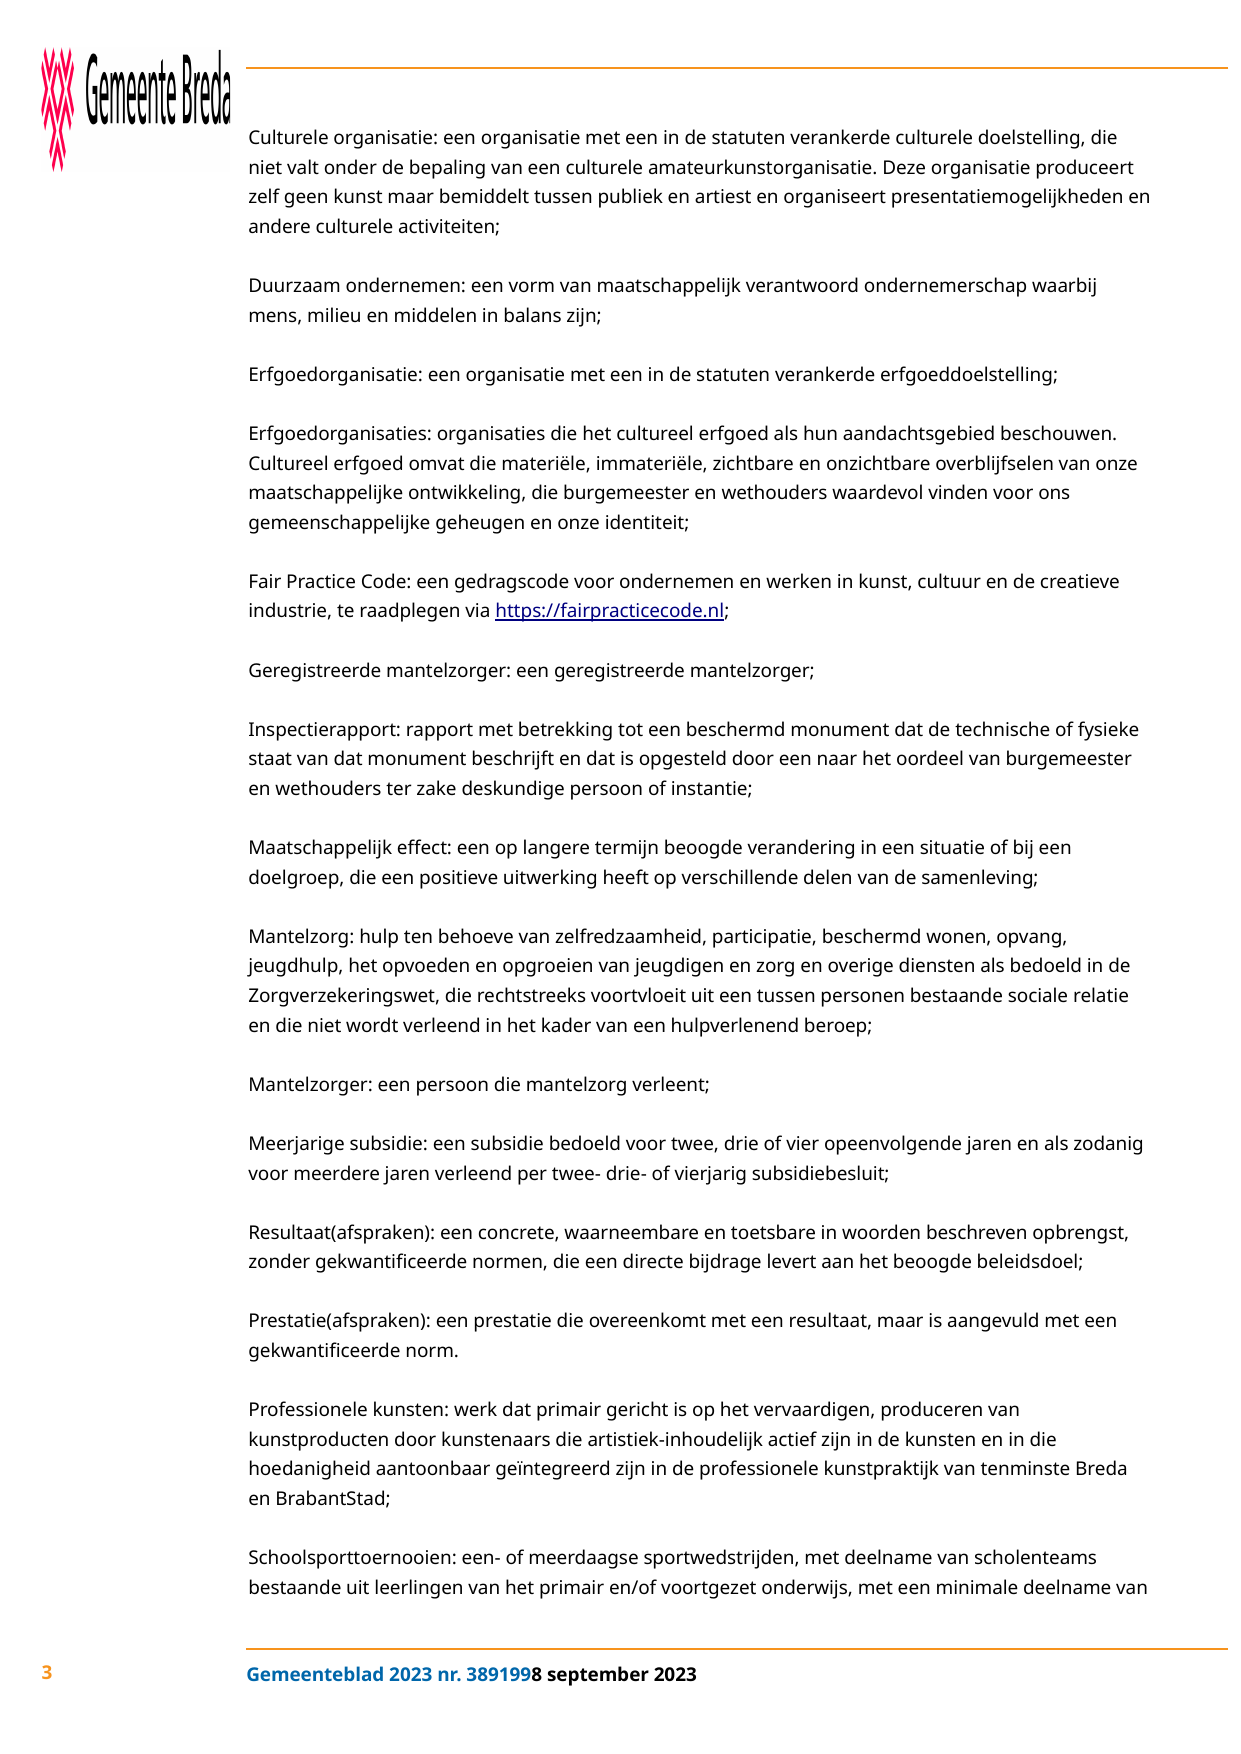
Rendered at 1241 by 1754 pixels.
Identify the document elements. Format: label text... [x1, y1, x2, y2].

text Schoolsporttoernooien: een- of meerdaagse sportwedstrijden, met deelname van scholenteams bestaande uit leerlingen van het primair en/of voortgezet onderwijs, met een minimale deelname van [248, 1544, 1152, 1600]
text Inspectierapport: rapport met betrekking tot een beschermd monument dat de technische of fysieke staat van dat monument beschrijft en dat is opgesteld door een naar het oordeel van burgemeester en wethouders ter zake deskundige persoon of instantie; [248, 716, 1152, 801]
picture [41, 47, 231, 172]
text Culturele organisatie: een organisatie met een in de statuten verankerde culturele doelstelling, die niet valt onder de bepaling van een culturele amateurkunstorganisatie. Deze organisatie produceert zelf geen kunst maar bemiddelt tussen publiek en artiest en organiseert presentatiemogelijkheden en andere culturele activiteiten; [248, 124, 1152, 239]
text Meerjarige subsidie: een subsidie bedoeld voor twee, drie of vier opeenvolgende jaren en als zodanig voor meerdere jaren verleend per twee- drie- of vierjarig subsidiebesluit; [248, 1130, 1152, 1186]
text Fair Practice Code: een gedragscode voor ondernemen en werken in kunst, cultuur en de creatieve industrie, te raadplegen via https://fairpracticecode.nl; [248, 568, 1152, 623]
text Erfgoedorganisatie: een organisatie met een in de statuten verankerde erfgoeddoelstelling; [248, 361, 1152, 387]
text Erfgoedorganisaties: organisaties die het cultureel erfgoed als hun aandachtsgebied beschouwen. Cultureel erfgoed omvat die materiële, immateriële, zichtbare en onzichtbare overblijfselen van onze maatschappelijke ontwikkeling, die burgemeester en wethouders waardevol vinden voor ons gemeenschappelijke geheugen en onze identiteit; [248, 420, 1152, 535]
text Mantelzorg: hulp ten behoeve van zelfredzaamheid, participatie, beschermd wonen, opvang, jeugdhulp, het opvoeden en opgroeien van jeugdigen en zorg en overige diensten als bedoeld in de Zorgverzekeringswet, die rechtstreeks voortvloeit uit een tussen personen bestaande sociale relatie en die niet wordt verleend in het kader van een hulpverlenend beroep; [248, 923, 1152, 1038]
text Mantelzorger: een persoon die mantelzorg verleent; [248, 1071, 1152, 1097]
text Resultaat(afspraken): een concrete, waarneembare en toetsbare in woorden beschreven opbrengst, zonder gekwantificeerde normen, die een directe bijdrage levert aan het beoogde beleidsdoel; [248, 1219, 1152, 1274]
text Maatschappelijk effect: een op langere termijn beoogde verandering in een situatie of bij een doelgroep, die een positieve uitwerking heeft op verschillende delen van de samenleving; [248, 834, 1152, 890]
text Prestatie(afspraken): een prestatie die overeenkomt met een resultaat, maar is aangevuld met een gekwantificeerde norm. [248, 1308, 1152, 1363]
text Geregistreerde mantelzorger: een geregistreerde mantelzorger; [248, 657, 1152, 683]
text Duurzaam ondernemen: een vorm van maatschappelijk verantwoord ondernemerschap waarbij mens, milieu en middelen in balans zijn; [248, 272, 1152, 328]
text Professionele kunsten: werk dat primair gericht is op het vervaardigen, produceren van kunstproducten door kunstenaars die artistiek-inhoudelijk actief zijn in de kunsten en in die hoedanigheid aantoonbaar geïntegreerd zijn in de professionele kunstpraktijk van tenminste Breda en BrabantStad; [248, 1396, 1152, 1511]
